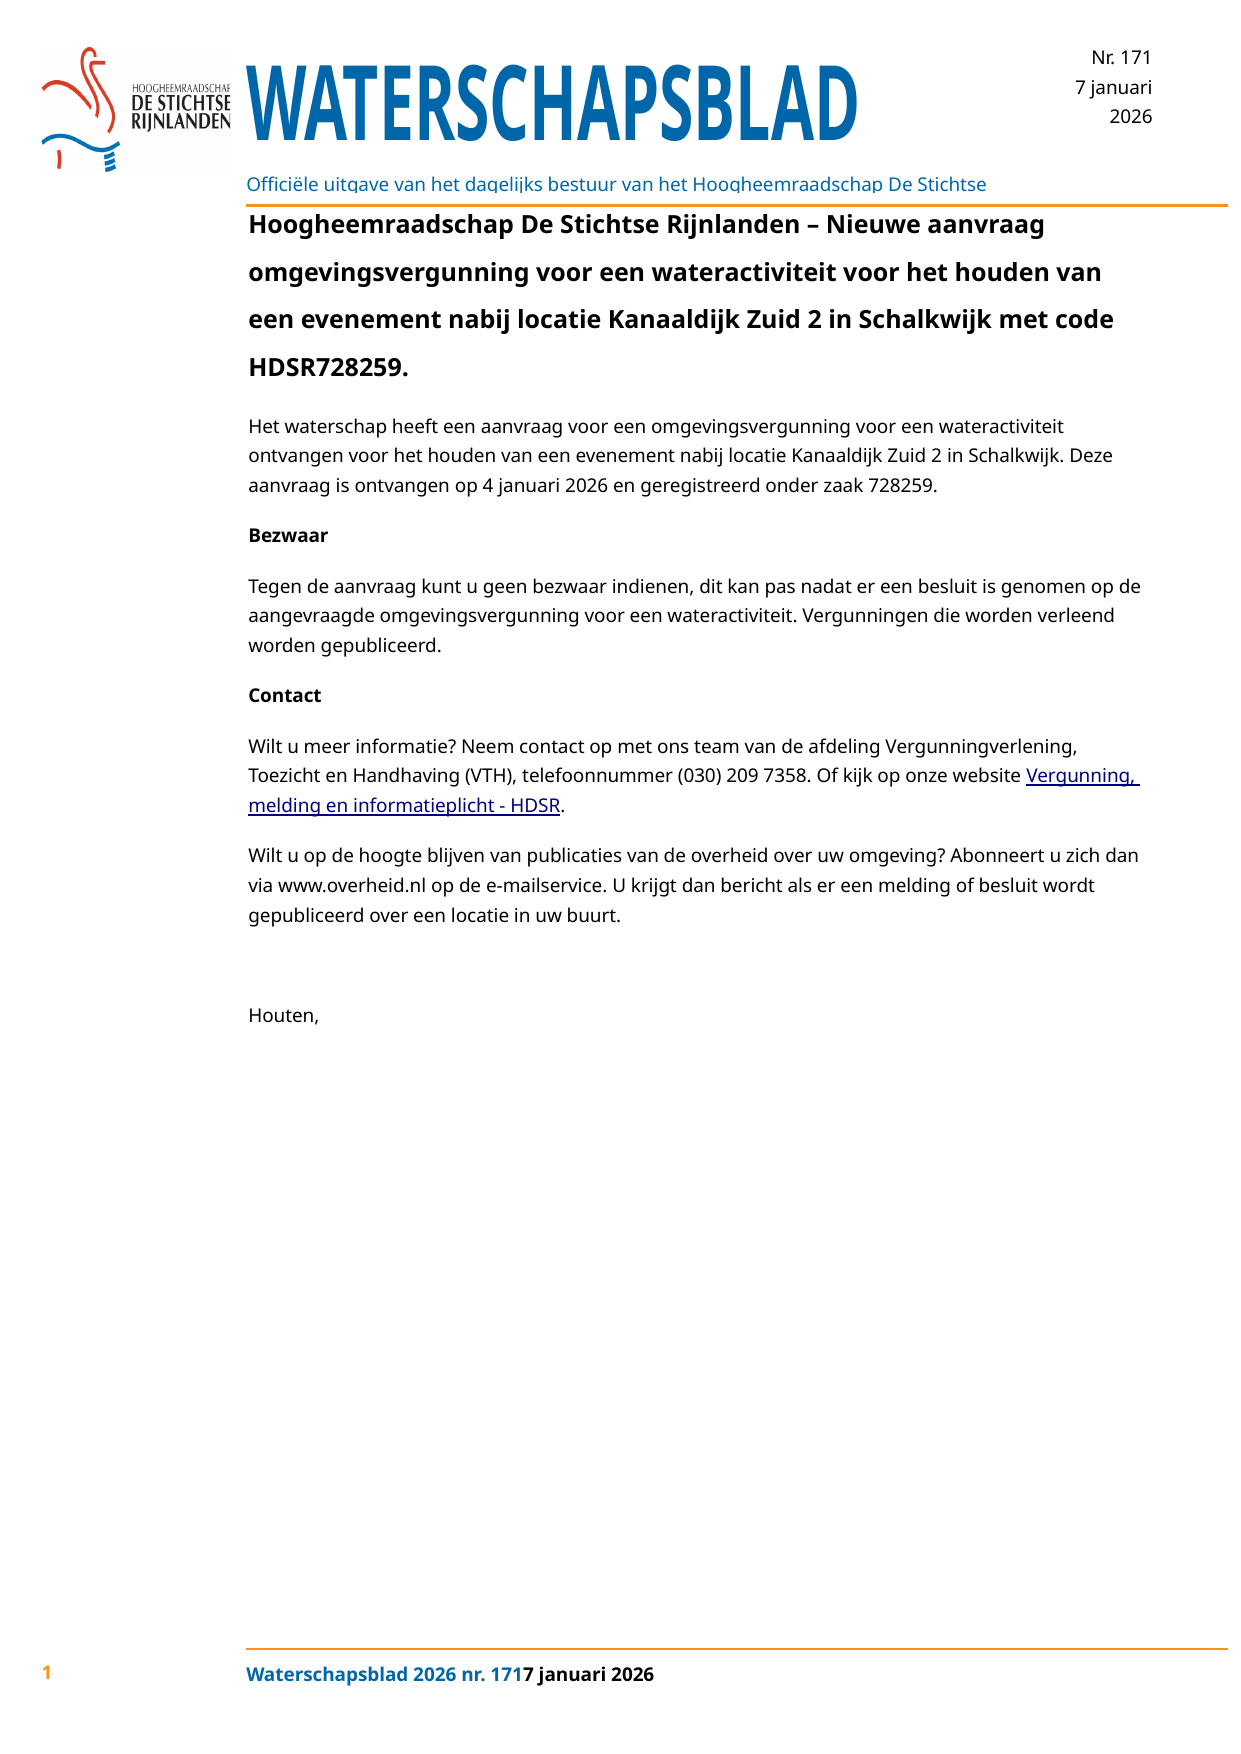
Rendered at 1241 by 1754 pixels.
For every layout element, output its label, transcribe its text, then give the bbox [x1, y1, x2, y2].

text Wilt u meer informatie? Neem contact op met ons team van de afdeling Vergunningverlening, Toezicht en Handhaving (VTH), telefoonnummer (030) 209 7358. Of kijk op onze website Vergunning, melding en informatieplicht - HDSR. [248, 733, 1152, 818]
picture [41, 47, 231, 172]
text Houten, [248, 1003, 1152, 1028]
text Bezwaar [248, 523, 1152, 548]
text Contact [248, 683, 1152, 708]
text Wilt u op de hoogte blijven van publicaties van de overheid over uw omgeving? Abonneert u zich dan via www.overheid.nl op de e-mailservice. U krijgt dan bericht als er een melding of besluit wordt gepubliceerd over een locatie in uw buurt. [248, 843, 1152, 928]
text Het waterschap heeft een aanvraag voor een omgevingsvergunning voor een wateractiviteit ontvangen voor het houden van een evenement nabij locatie Kanaaldijk Zuid 2 in Schalkwijk. Deze aanvraag is ontvangen op 4 januari 2026 en geregistreerd onder zaak 728259. [248, 413, 1152, 498]
text Tegen de aanvraag kunt u geen bezwaar indienen, dit kan pas nadat er een besluit is genomen op de aangevraagde omgevingsvergunning voor een wateractiviteit. Vergunningen die worden verleend worden gepubliceerd. [248, 573, 1152, 658]
text Hoogheemraadschap De Stichtse Rijnlanden – Nieuwe aanvraag omgevingsvergunning voor een wateractiviteit voor het houden van een evenement nabij locatie Kanaaldijk Zuid 2 in Schalkwijk met code HDSR728259. [248, 207, 1152, 384]
